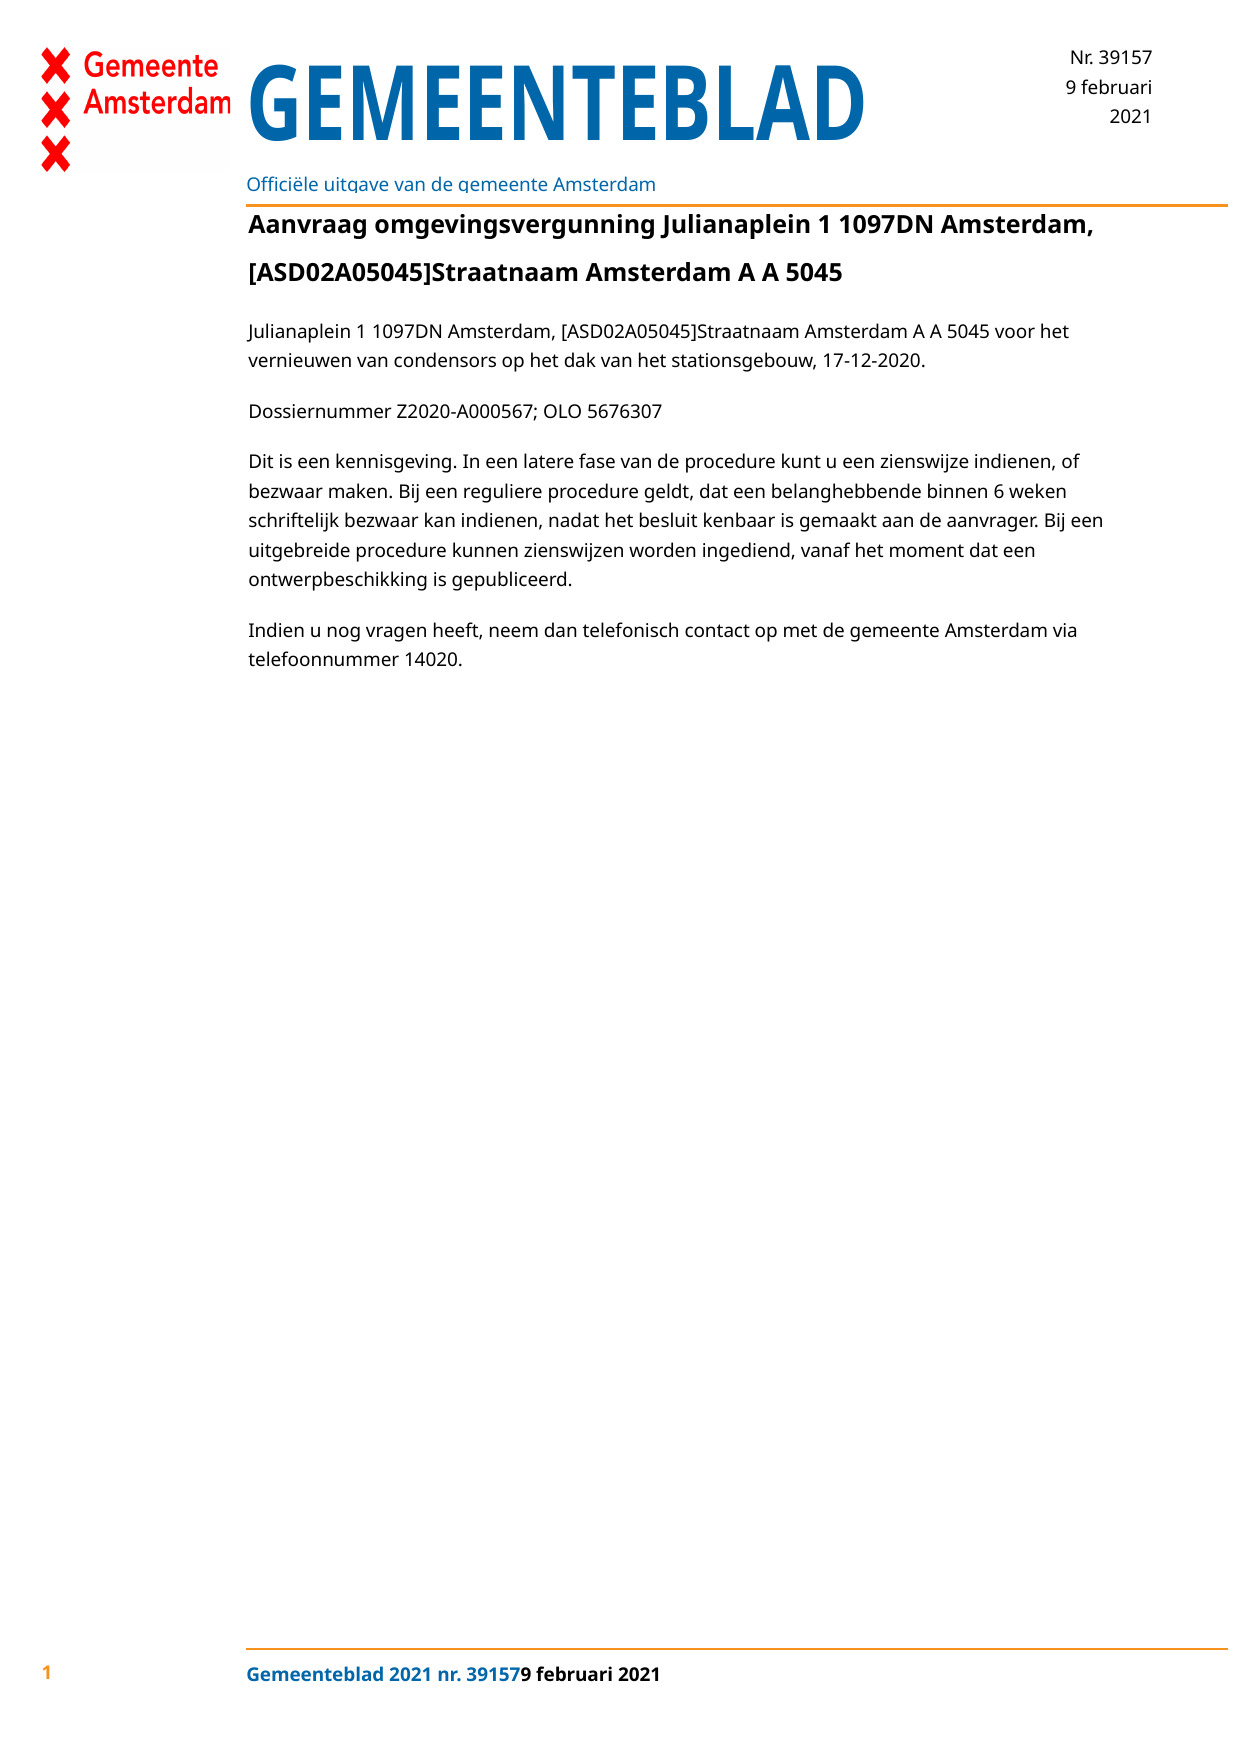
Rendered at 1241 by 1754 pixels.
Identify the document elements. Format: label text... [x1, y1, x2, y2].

text Julianaplein 1 1097DN Amsterdam, [ASD02A05045]Straatnaam Amsterdam A A 5045 voor het vernieuwen van condensors op het dak van het stationsgebouw, 17-12-2020. [248, 318, 1152, 373]
text Dit is een kennisgeving. In een latere fase van de procedure kunt u een zienswijze indienen, of bezwaar maken. Bij een reguliere procedure geldt, dat een belanghebbende binnen 6 weken schriftelijk bezwaar kan indienen, nadat het besluit kenbaar is gemaakt aan de aanvrager. Bij een uitgebreide procedure kunnen zienswijzen worden ingediend, vanaf het moment dat een ontwerpbeschikking is gepubliceerd. [248, 448, 1152, 592]
text Indien u nog vragen heeft, neem dan telefonisch contact op met de gemeente Amsterdam via telefoonnummer 14020. [248, 617, 1152, 672]
picture [41, 47, 231, 172]
text Dossiernummer Z2020-A000567; OLO 5676307 [248, 398, 1152, 424]
text Aanvraag omgevingsvergunning Julianaplein 1 1097DN Amsterdam, [ASD02A05045]Straatnaam Amsterdam A A 5045 [248, 207, 1152, 288]
